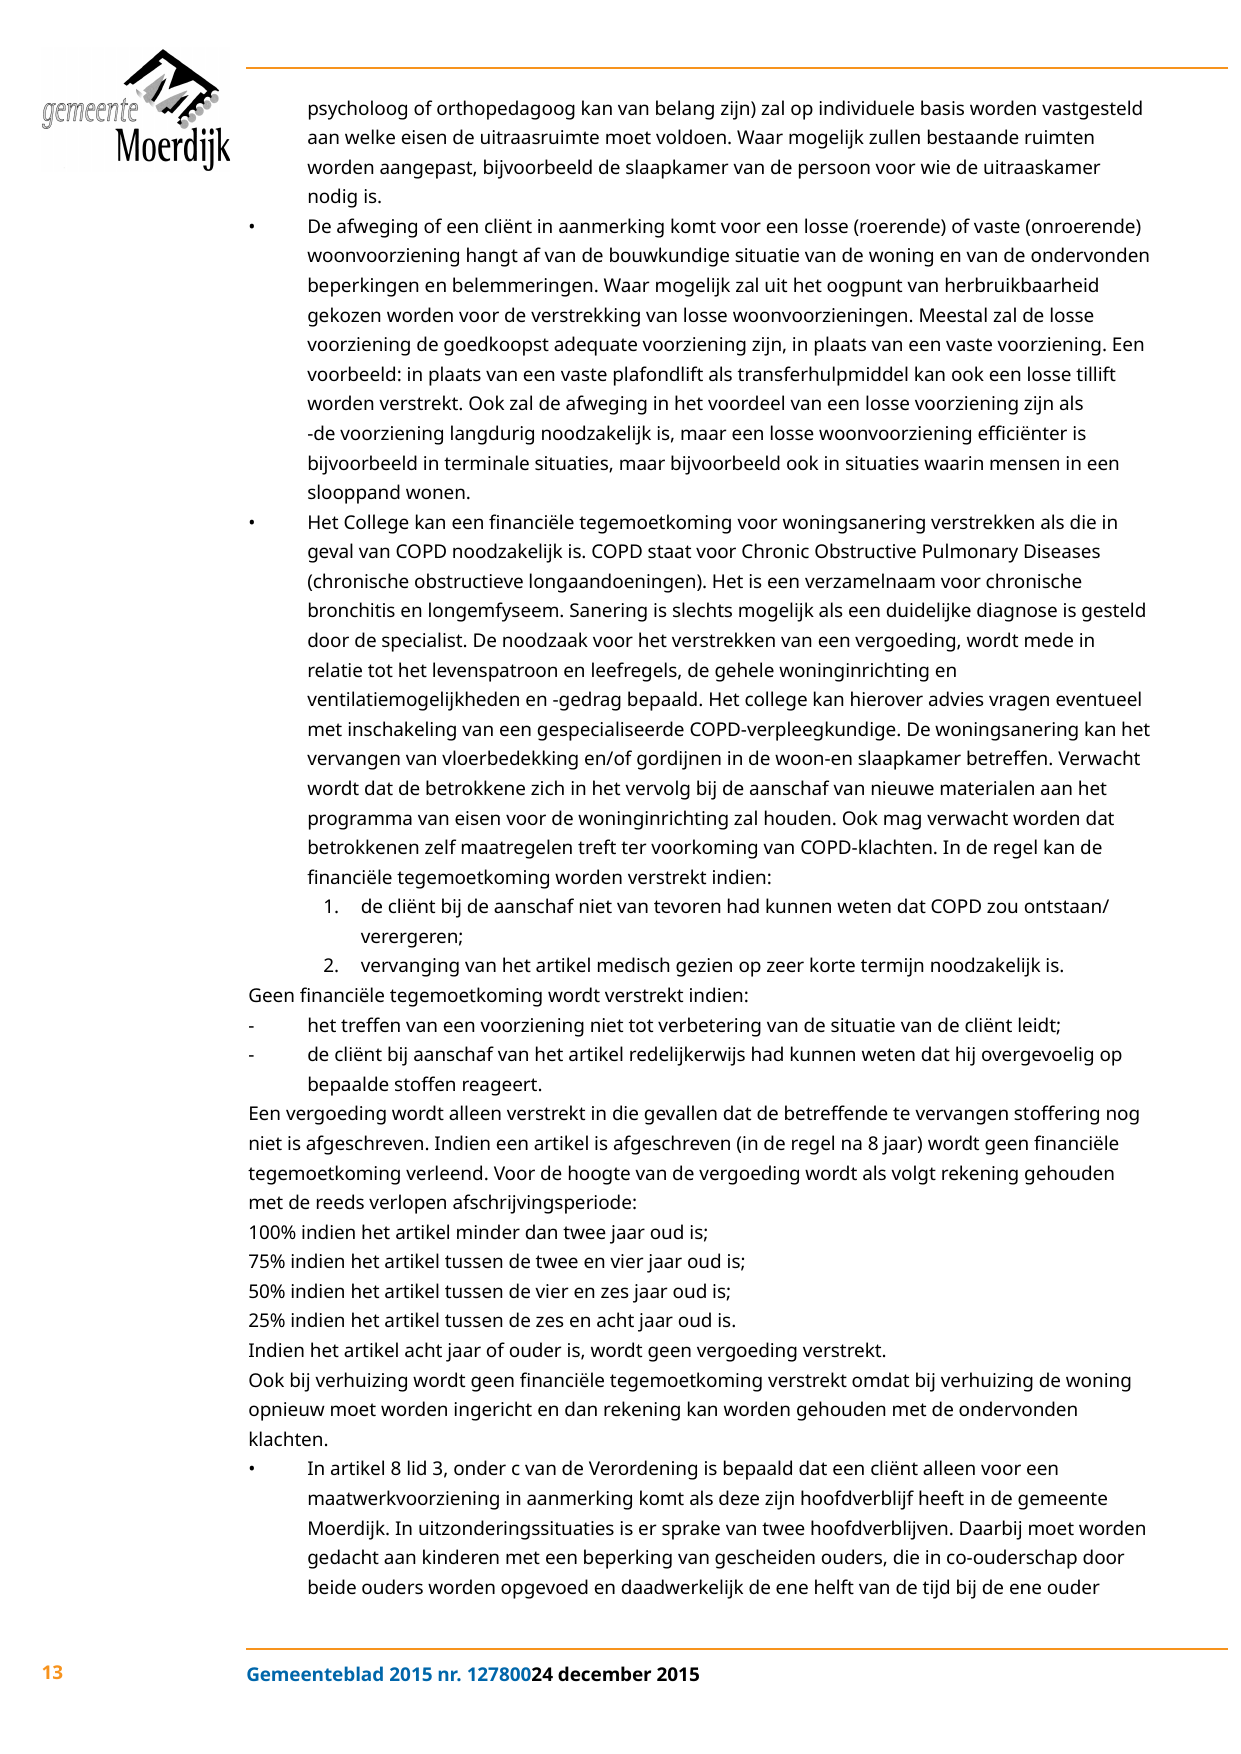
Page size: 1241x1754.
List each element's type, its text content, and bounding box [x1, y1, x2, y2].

text Een vergoeding wordt alleen verstrekt in die gevallen dat de betreffende te vervangen stoffering nog niet is afgeschreven. Indien een artikel is afgeschreven (in de regel na 8 jaar) wordt geen financiële tegemoetkoming verleend. Voor de hoogte van de vergoeding wordt als volgt rekening gehouden met de reeds verlopen afschrijvingsperiode: [248, 1101, 1152, 1215]
text 75% indien het artikel tussen de twee en vier jaar oud is; [248, 1248, 1152, 1274]
list de cliënt bij de aanschaf niet van tevoren had kunnen weten dat COPD zou ontstaan/ verergeren; [323, 893, 1152, 949]
list het treffen van een voorziening niet tot verbetering van de situatie van de cliënt leidt; [248, 1012, 1152, 1038]
text 50% indien het artikel tussen de vier en zes jaar oud is; [248, 1278, 1152, 1304]
text 100% indien het artikel minder dan twee jaar oud is; [248, 1219, 1152, 1245]
list Het College kan een financiële tegemoetkoming voor woningsanering verstrekken als die in geval van COPD noodzakelijk is. COPD staat voor Chronic Obstructive Pulmonary Diseases (chronische obstructieve longaandoeningen). Het is een verzamelnaam voor chronische bronchitis en longemfyseem. Sanering is slechts mogelijk als een duidelijke diagnose is gesteld door de specialist. De noodzaak voor het verstrekken van een vergoeding, wordt mede in relatie tot het levenspatroon en leefregels, de gehele woninginrichting en ventilatiemogelijkheden en -gedrag bepaald. Het college kan hierover advies vragen eventueel met inschakeling van een gespecialiseerde COPD-verpleegkundige. De woningsanering kan het vervangen van vloerbedekking en/of gordijnen in de woon-en slaapkamer betreffen. Verwacht wordt dat de betrokkene zich in het vervolg bij de aanschaf van nieuwe materialen aan het programma van eisen voor de woninginrichting zal houden. Ook mag verwacht worden dat betrokkenen zelf maatregelen treft ter voorkoming van COPD-klachten. In de regel kan de financiële tegemoetkoming worden verstrekt indien: [248, 509, 1152, 890]
list In artikel 8 lid 3, onder c van de Verordening is bepaald dat een cliënt alleen voor een maatwerkvoorziening in aanmerking komt als deze zijn hoofdverblijf heeft in de gemeente Moerdijk. In uitzonderingssituaties is er sprake van twee hoofdverblijven. Daarbij moet worden gedacht aan kinderen met een beperking van gescheiden ouders, die in co-ouderschap door beide ouders worden opgevoed en daadwerkelijk de ene helft van de tijd bij de ene ouder [248, 1456, 1152, 1600]
list De afweging of een cliënt in aanmerking komt voor een losse (roerende) of vaste (onroerende) woonvoorziening hangt af van de bouwkundige situatie van de woning en van de ondervonden beperkingen en belemmeringen. Waar mogelijk zal uit het oogpunt van herbruikbaarheid gekozen worden voor de verstrekking van losse woonvoorzieningen. Meestal zal de losse voorziening de goedkoopst adequate voorziening zijn, in plaats van een vaste voorziening. Een voorbeeld: in plaats van een vaste plafondlift als transferhulpmiddel kan ook een losse tillift worden verstrekt. Ook zal de afweging in het voordeel van een losse voorziening zijn als [248, 213, 1152, 416]
text Indien het artikel acht jaar of ouder is, wordt geen vergoeding verstrekt. [248, 1337, 1152, 1363]
list psycholoog of orthopedagoog kan van belang zijn) zal op individuele basis worden vastgesteld aan welke eisen de uitraasruimte moet voldoen. Waar mogelijk zullen bestaande ruimten worden aangepast, bijvoorbeeld de slaapkamer van de persoon voor wie de uitraaskamer nodig is. [248, 95, 1152, 209]
text Ook bij verhuizing wordt geen financiële tegemoetkoming verstrekt omdat bij verhuizing de woning opnieuw moet worden ingericht en dan rekening kan worden gehouden met de ondervonden klachten. [248, 1367, 1152, 1452]
picture [41, 47, 231, 172]
text 25% indien het artikel tussen de zes en acht jaar oud is. [248, 1308, 1152, 1333]
text Geen financiële tegemoetkoming wordt verstrekt indien: [248, 982, 1152, 1008]
list vervanging van het artikel medisch gezien op zeer korte termijn noodzakelijk is. [323, 953, 1152, 978]
list -de voorziening langdurig noodzakelijk is, maar een losse woonvoorziening efficiënter is bijvoorbeeld in terminale situaties, maar bijvoorbeeld ook in situaties waarin mensen in een slooppand wonen. [248, 420, 1152, 505]
list de cliënt bij aanschaf van het artikel redelijkerwijs had kunnen weten dat hij overgevoelig op bepaalde stoffen reageert. [248, 1041, 1152, 1097]
